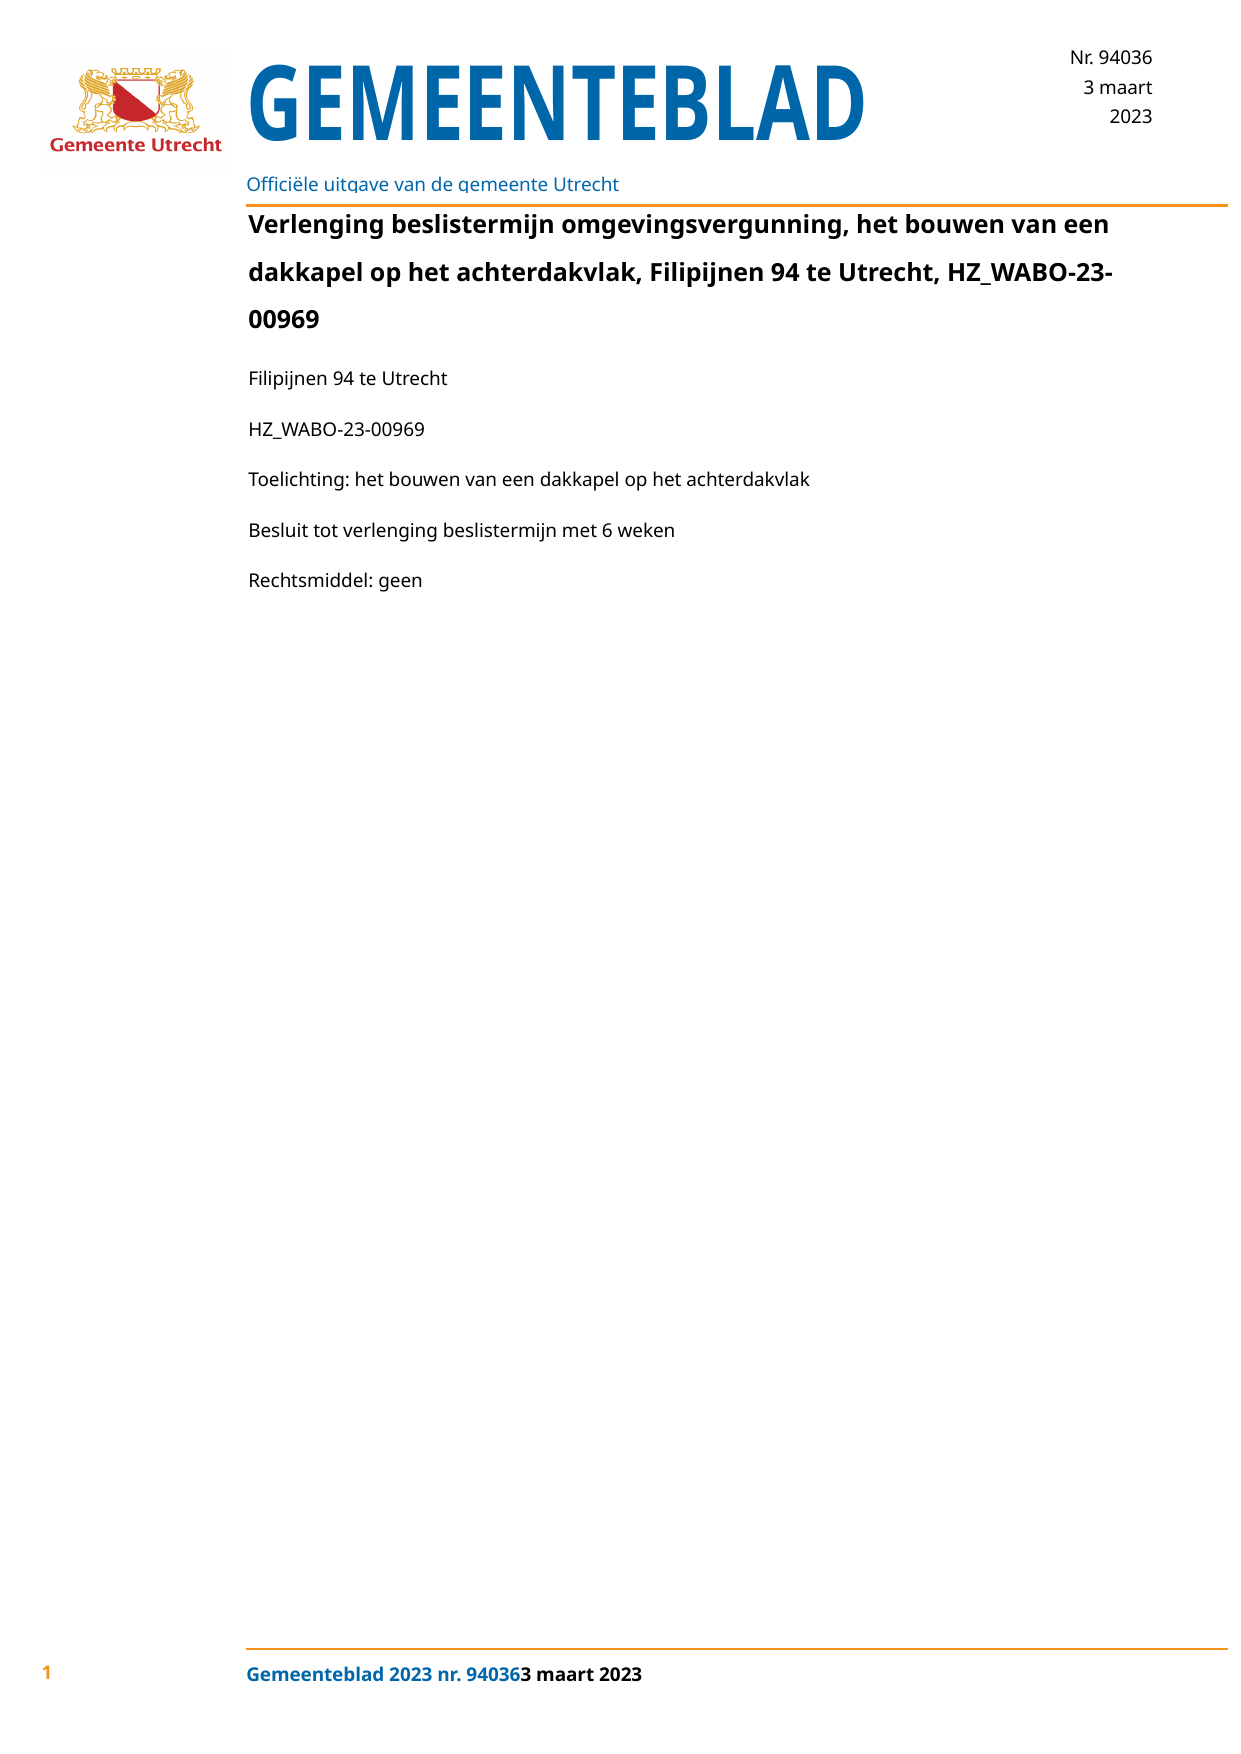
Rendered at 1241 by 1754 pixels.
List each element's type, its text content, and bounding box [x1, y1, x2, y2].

picture [41, 47, 231, 172]
text Besluit tot verlenging beslistermijn met 6 weken [248, 517, 1152, 542]
text HZ_WABO-23-00969 [248, 416, 1152, 442]
text Rechtsmiddel: geen [248, 567, 1152, 593]
text Verlenging beslistermijn omgevingsvergunning, het bouwen van een dakkapel op het achterdakvlak, Filipijnen 94 te Utrecht, HZ_WABO-23-00969 [248, 207, 1152, 336]
text Toelichting: het bouwen van een dakkapel op het achterdakvlak [248, 466, 1152, 492]
text Filipijnen 94 te Utrecht [248, 366, 1152, 391]
